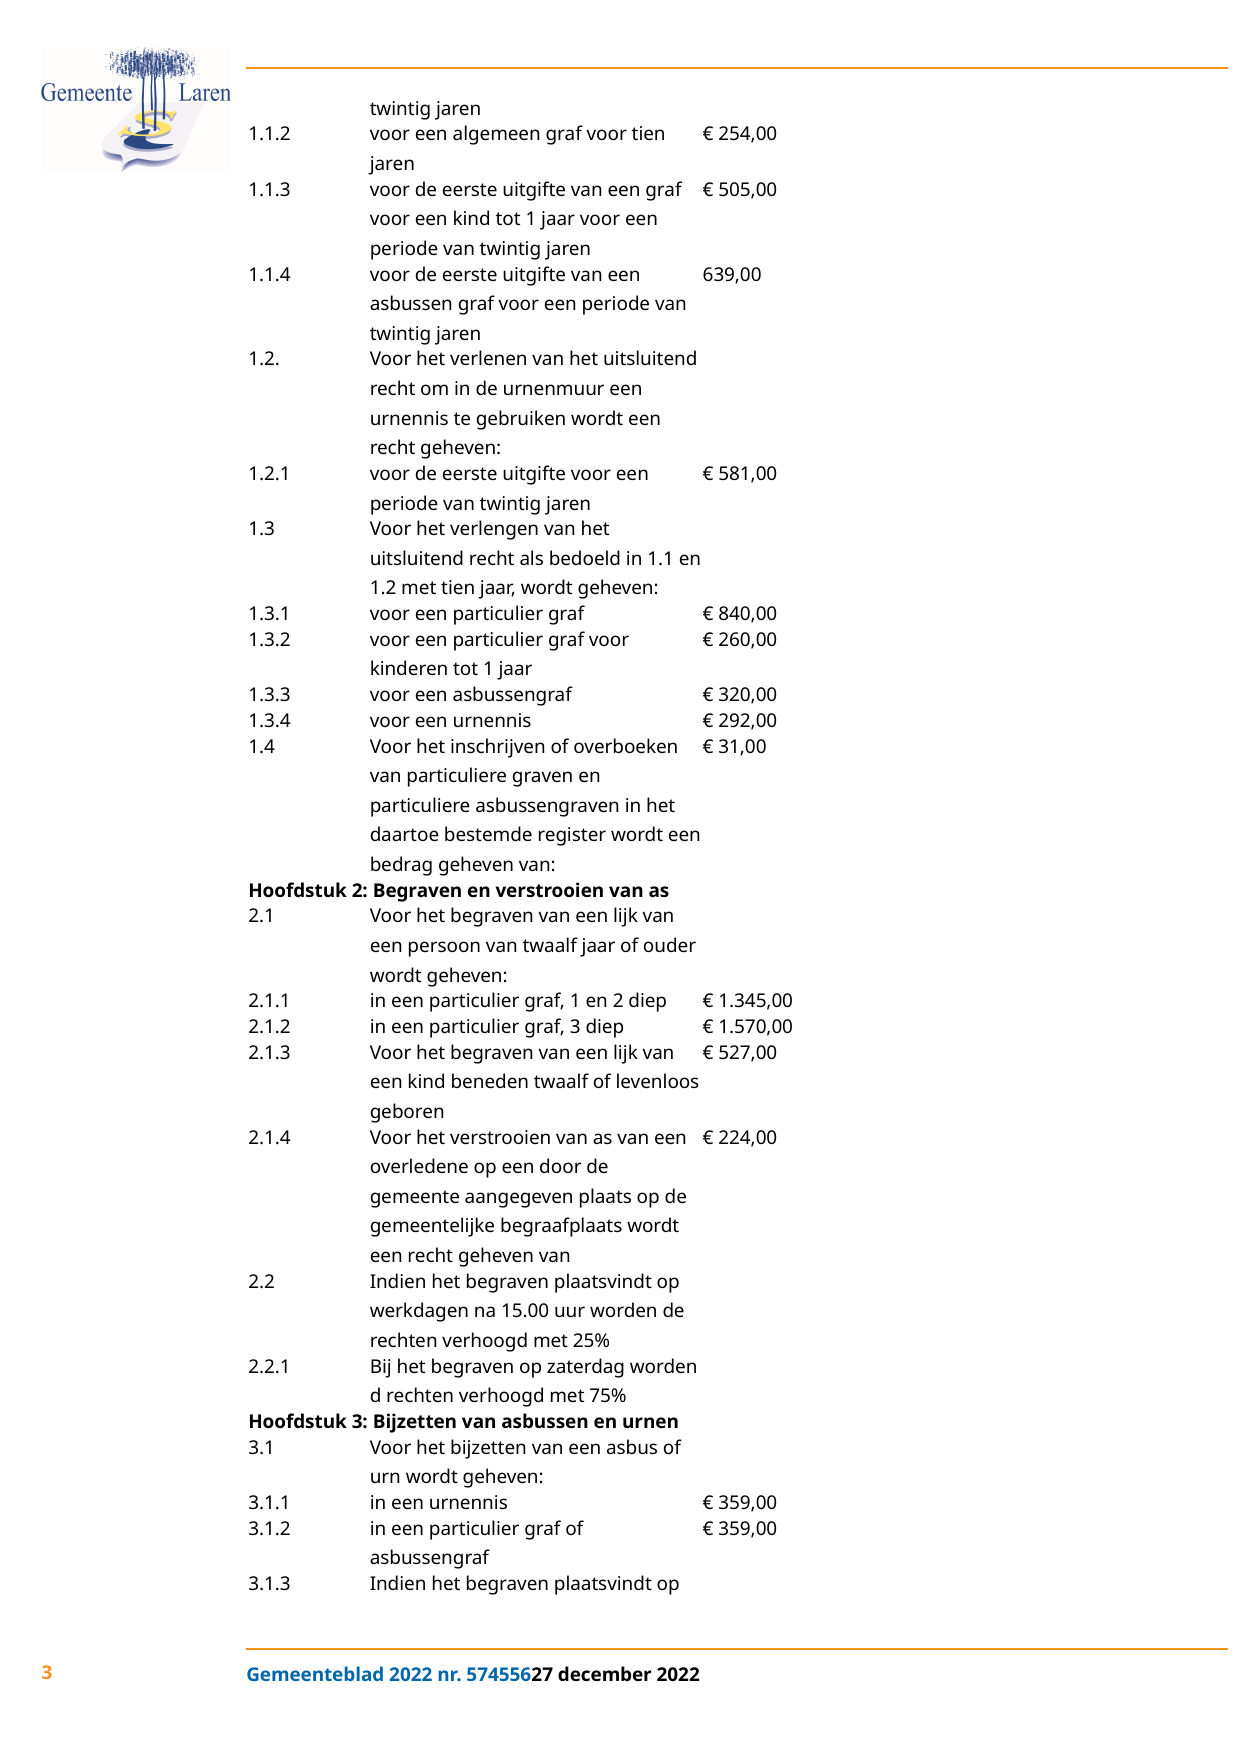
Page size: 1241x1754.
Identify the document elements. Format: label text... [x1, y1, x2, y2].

table_cell € 505,00 [703, 176, 824, 261]
table_cell 2.2.1 [248, 1353, 369, 1408]
table_cell [703, 1570, 824, 1596]
table_cell 1.3 [248, 515, 369, 600]
table_cell 1.1.2 [248, 121, 369, 176]
table_cell € 1.345,00 [703, 988, 824, 1013]
table_cell voor een algemeen graf voor tien jaren [370, 121, 702, 176]
table_cell 2.1.3 [248, 1039, 369, 1124]
table_cell 2.1.1 [248, 988, 369, 1013]
table_cell voor een particulier graf voor kinderen tot 1 jaar [370, 626, 702, 681]
table_cell Voor het bijzetten van een asbus of urn wordt geheven: [370, 1434, 702, 1489]
table_cell € 292,00 [703, 707, 824, 733]
table_cell in een urnennis [370, 1489, 702, 1515]
table_cell voor een asbussengraf [370, 681, 702, 707]
table_cell 3.1.1 [248, 1489, 369, 1515]
table_cell 1.4 [248, 733, 369, 877]
table_cell 639,00 [703, 261, 824, 346]
table_cell 2.1 [248, 903, 369, 987]
table_cell voor een particulier graf [370, 600, 702, 626]
table_cell 2.1.4 [248, 1124, 369, 1268]
table_cell 1.1.3 [248, 176, 369, 261]
table_cell 1.2. [248, 346, 369, 460]
table_cell Voor het verstrooien van as van een overledene op een door de gemeente aangegeven plaats op de gemeentelijke begraafplaats wordt een recht geheven van [370, 1124, 702, 1268]
table_cell € 254,00 [703, 121, 824, 176]
table_cell 1.3.4 [248, 707, 369, 733]
table_cell Voor het verlengen van het uitsluitend recht als bedoeld in 1.1 en 1.2 met tien jaar, wordt geheven: [370, 515, 702, 600]
table_cell [703, 1268, 824, 1353]
table_cell 2.1.2 [248, 1013, 369, 1039]
table_cell [703, 1353, 824, 1408]
table_cell € 527,00 [703, 1039, 824, 1124]
table_cell [703, 903, 824, 987]
table_cell voor een urnennis [370, 707, 702, 733]
table_cell Indien het begraven plaatsvindt op werkdagen na 15.00 uur worden de rechten verhoogd met 25% [370, 1268, 702, 1353]
table_cell in een particulier graf, 3 diep [370, 1013, 702, 1039]
table_cell voor de eerste uitgifte van een graf voor een kind tot 1 jaar voor een periode van twintig jaren [370, 176, 702, 261]
table_cell twintig jaren [370, 95, 702, 121]
table_cell € 840,00 [703, 600, 824, 626]
table_cell Voor het begraven van een lijk van een persoon van twaalf jaar of ouder wordt geheven: [370, 903, 702, 987]
table_cell 2.2 [248, 1268, 369, 1353]
table_cell [703, 515, 824, 600]
table_cell in een particulier graf of asbussengraf [370, 1515, 702, 1570]
table_cell Voor het inschrijven of overboeken van particuliere graven en particuliere asbussengraven in het daartoe bestemde register wordt een bedrag geheven van: [370, 733, 702, 877]
table_cell [703, 95, 824, 121]
table_cell € 1.570,00 [703, 1013, 824, 1039]
table_cell 1.3.1 [248, 600, 369, 626]
table_cell € 260,00 [703, 626, 824, 681]
table_cell Voor het verlenen van het uitsluitend recht om in de urnenmuur een urnennis te gebruiken wordt een recht geheven: [370, 346, 702, 460]
table_cell 1.1.4 [248, 261, 369, 346]
table_cell Hoofdstuk 2: Begraven en verstrooien van as [248, 877, 824, 903]
table_cell € 320,00 [703, 681, 824, 707]
table_cell € 224,00 [703, 1124, 824, 1268]
table_cell voor de eerste uitgifte van een asbussen graf voor een periode van twintig jaren [370, 261, 702, 346]
table_cell Indien het begraven plaatsvindt op [370, 1570, 702, 1596]
table_cell 3.1 [248, 1434, 369, 1489]
table_cell [703, 1434, 824, 1489]
table_cell 3.1.3 [248, 1570, 369, 1596]
table_cell Bij het begraven op zaterdag worden d rechten verhoogd met 75% [370, 1353, 702, 1408]
table_cell 1.3.3 [248, 681, 369, 707]
table_cell [703, 346, 824, 460]
table_cell 3.1.2 [248, 1515, 369, 1570]
table_cell € 359,00 [703, 1489, 824, 1515]
table_cell in een particulier graf, 1 en 2 diep [370, 988, 702, 1013]
table_cell [824, 877, 1152, 903]
table_cell voor de eerste uitgifte voor een periode van twintig jaren [370, 460, 702, 515]
table_cell € 31,00 [703, 733, 824, 877]
table_cell € 359,00 [703, 1515, 824, 1570]
table_cell 1.2.1 [248, 460, 369, 515]
table_cell Hoofdstuk 3: Bijzetten van asbussen en urnen [248, 1408, 824, 1434]
table_cell € 581,00 [703, 460, 824, 515]
table_cell Voor het begraven van een lijk van een kind beneden twaalf of levenloos geboren [370, 1039, 702, 1124]
picture [41, 47, 231, 172]
table_cell 1.3.2 [248, 626, 369, 681]
table_cell [248, 95, 369, 121]
